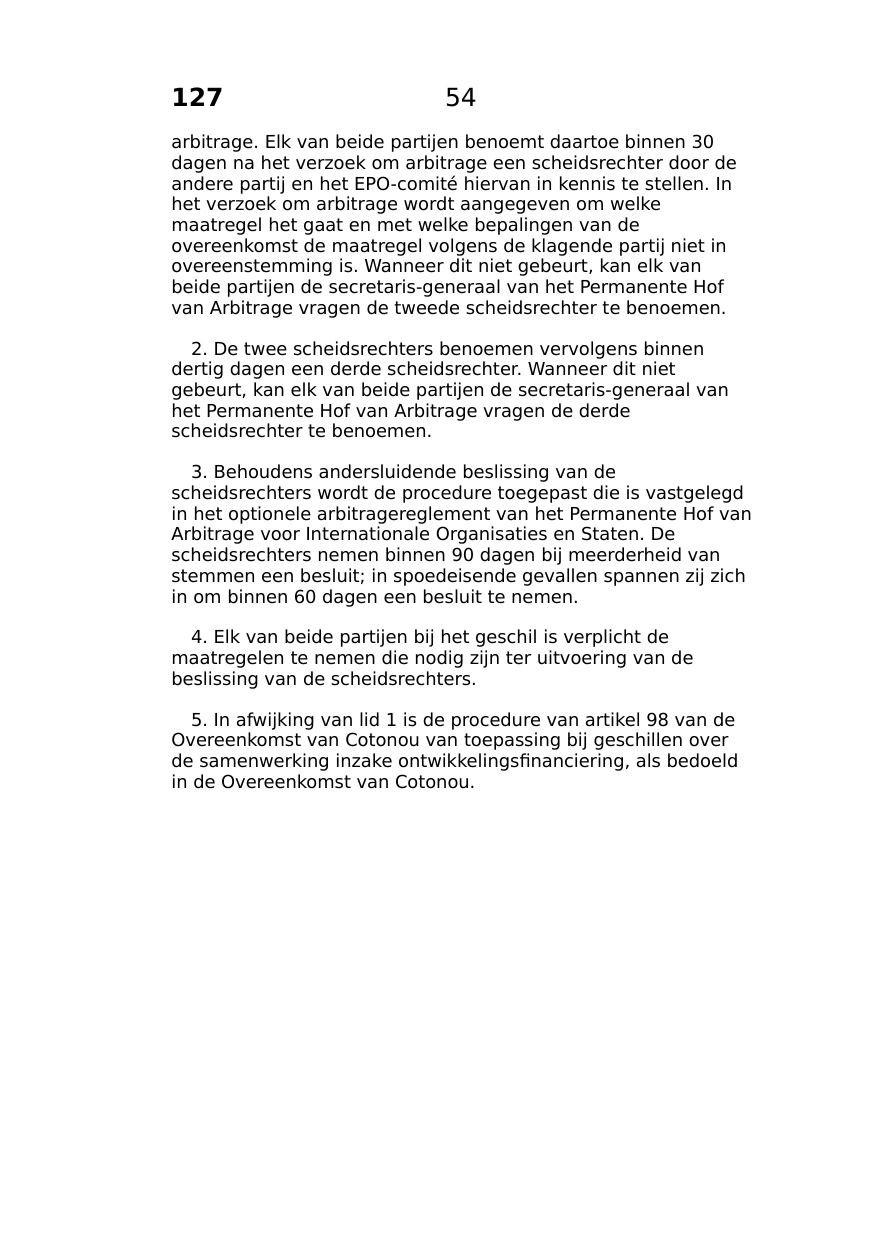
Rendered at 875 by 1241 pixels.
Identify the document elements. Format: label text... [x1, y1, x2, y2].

text arbitrage. Elk van beide partijen benoemt daartoe binnen 30 dagen na het verzoek om arbitrage een scheidsrechter door de andere partij en het EPO-comité hiervan in kennis te stellen. In het verzoek om arbitrage wordt aangegeven om welke maatregel het gaat en met welke bepalingen van de overeenkomst de maatregel volgens de klagende partij niet in overeenstemming is. Wanneer dit niet gebeurt, kan elk van beide partijen de secretaris-generaal van het Permanente Hof van Arbitrage vragen de tweede scheidsrechter te benoemen. [171, 132, 756, 318]
text 2. De twee scheidsrechters benoemen vervolgens binnen dertig dagen een derde scheidsrechter. Wanneer dit niet gebeurt, kan elk van beide partijen de secretaris-generaal van het Permanente Hof van Arbitrage vragen de derde scheidsrechter te benoemen. [171, 338, 756, 442]
text 4. Elk van beide partijen bij het geschil is verplicht de maatregelen te nemen die nodig zijn ter uitvoering van de beslissing van de scheidsrechters. [171, 627, 756, 689]
text 3. Behoudens andersluidende beslissing van de scheidsrechters wordt de procedure toegepast die is vastgelegd in het optionele arbitragereglement van het Permanente Hof van Arbitrage voor Internationale Organisaties en Staten. De scheidsrechters nemen binnen 90 dagen bij meerderheid van stemmen een besluit; in spoedeisende gevallen spannen zij zich in om binnen 60 dagen een besluit te nemen. [171, 462, 756, 607]
text 5. In afwijking van lid 1 is de procedure van artikel 98 van de Overeenkomst van Cotonou van toepassing bij geschillen over de samenwerking inzake ontwikkelingsfinanciering, als bedoeld in de Overeenkomst van Cotonou. [171, 709, 756, 792]
